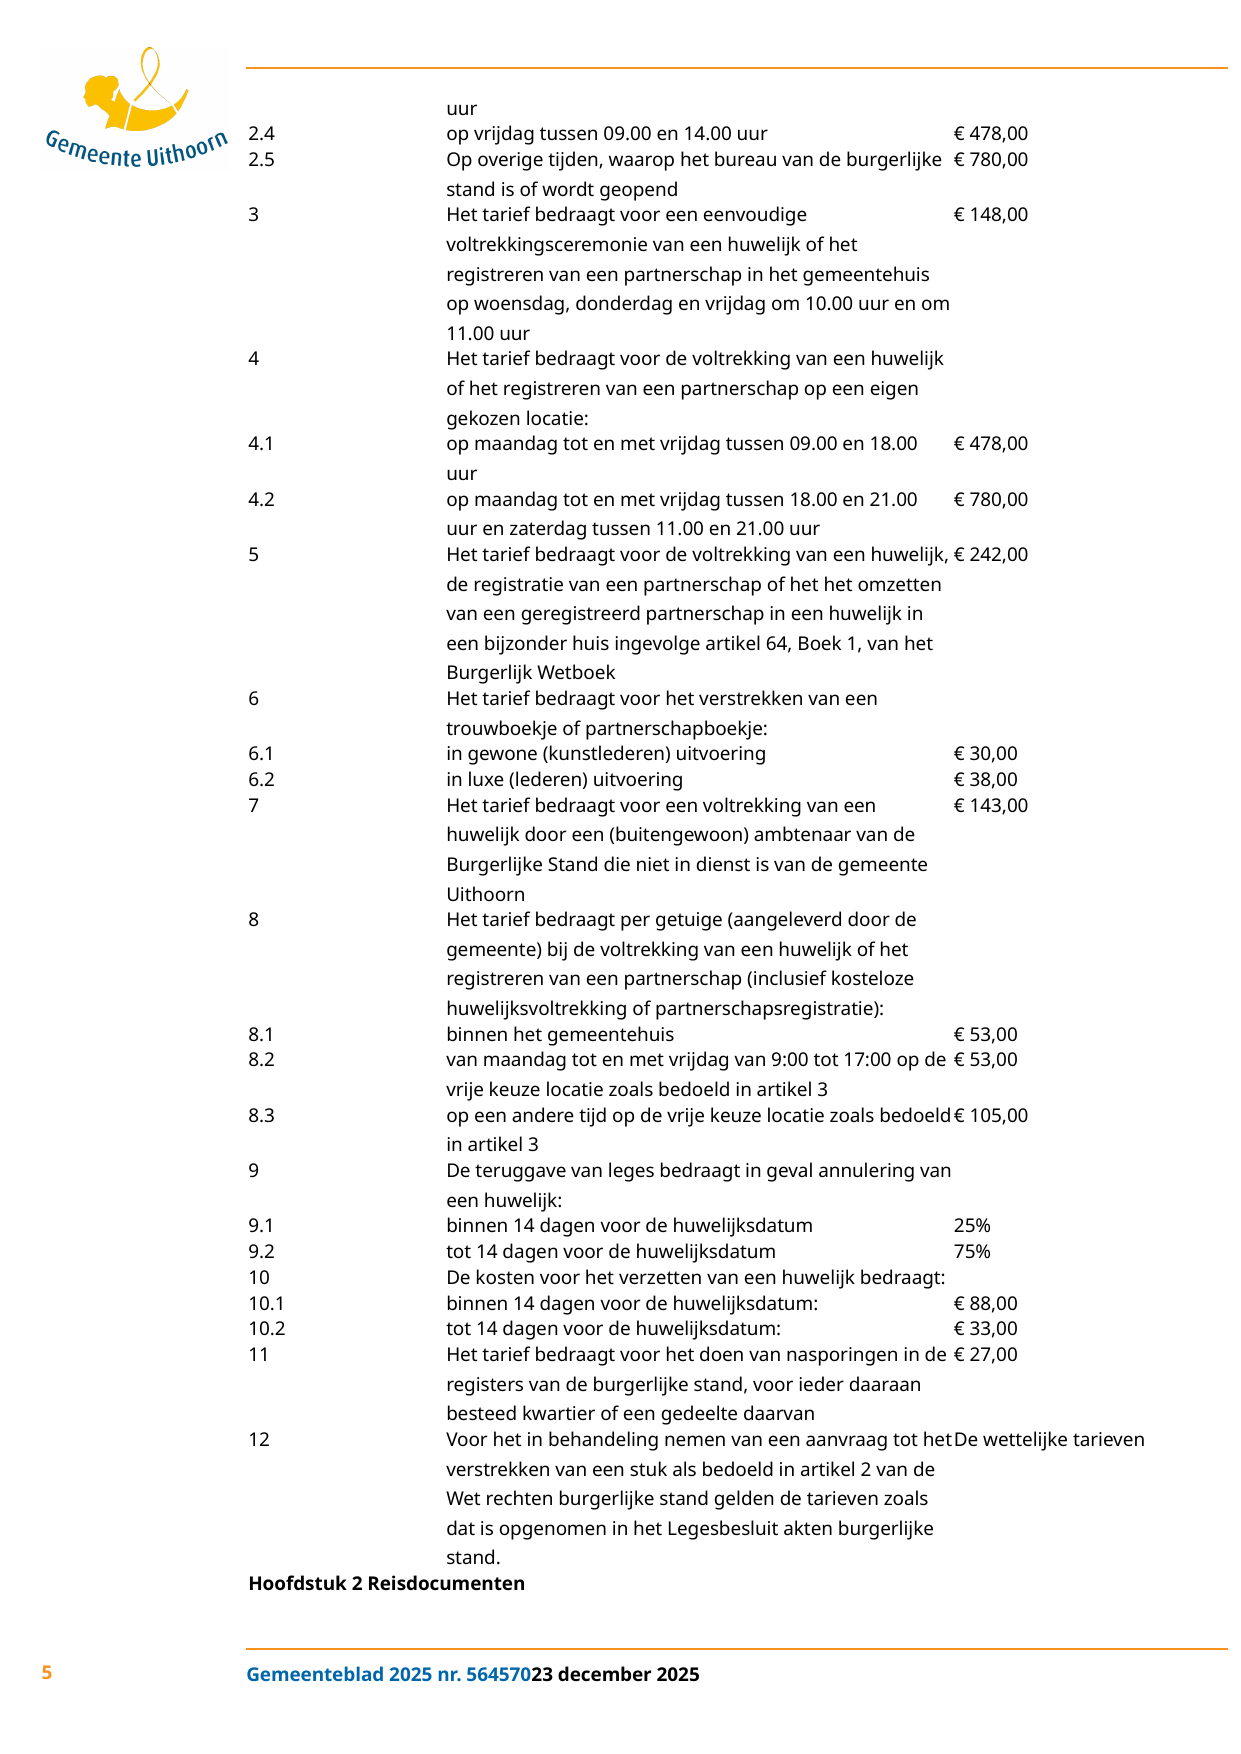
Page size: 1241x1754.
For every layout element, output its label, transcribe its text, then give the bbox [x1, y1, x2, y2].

table_cell 8.2 [248, 1047, 446, 1102]
table_cell 7 [248, 792, 446, 906]
table_cell [954, 685, 1152, 741]
table_cell 6 [248, 685, 446, 741]
table_cell [954, 1264, 1152, 1290]
table_cell 6.2 [248, 766, 446, 792]
table_cell 10.1 [248, 1290, 446, 1316]
table_cell uur [446, 95, 954, 121]
table_cell op maandag tot en met vrijdag tussen 18.00 en 21.00 uur en zaterdag tussen 11.00 en 21.00 uur [446, 486, 954, 541]
table_cell op maandag tot en met vrijdag tussen 09.00 en 18.00 uur [446, 431, 954, 486]
table_cell 75% [954, 1238, 1152, 1264]
table_cell € 88,00 [954, 1290, 1152, 1316]
table_cell 3 [248, 202, 446, 346]
table_cell Hoofdstuk 2 Reisdocumenten [248, 1570, 954, 1596]
table_cell binnen 14 dagen voor de huwelijksdatum: [446, 1290, 954, 1316]
table_cell € 148,00 [954, 202, 1152, 346]
table_cell [954, 906, 1152, 1021]
table_cell De kosten voor het verzetten van een huwelijk bedraagt: [446, 1264, 954, 1290]
table_cell € 478,00 [954, 121, 1152, 146]
table_cell [954, 95, 1152, 121]
table_cell binnen het gemeentehuis [446, 1021, 954, 1047]
table_cell 4 [248, 346, 446, 431]
table_cell 12 [248, 1426, 446, 1570]
table_cell op een andere tijd op de vrije keuze locatie zoals bedoeld in artikel 3 [446, 1102, 954, 1157]
table_cell [954, 1570, 1152, 1596]
table_cell binnen 14 dagen voor de huwelijksdatum [446, 1213, 954, 1238]
table_cell in gewone (kunstlederen) uitvoering [446, 741, 954, 766]
table_cell 9.2 [248, 1238, 446, 1264]
table_cell € 143,00 [954, 792, 1152, 906]
table_cell € 478,00 [954, 431, 1152, 486]
table_cell Het tarief bedraagt voor het verstrekken van een trouwboekje of partnerschapboekje: [446, 685, 954, 741]
table_cell [954, 1157, 1152, 1213]
table_cell Het tarief bedraagt per getuige (aangeleverd door de gemeente) bij de voltrekking van een huwelijk of het registreren van een partnerschap (inclusief kosteloze huwelijksvoltrekking of partnerschapsregistratie): [446, 906, 954, 1021]
table_cell € 53,00 [954, 1047, 1152, 1102]
table_cell € 53,00 [954, 1021, 1152, 1047]
table_cell Het tarief bedraagt voor een eenvoudige voltrekkingsceremonie van een huwelijk of het registreren van een partnerschap in het gemeentehuis op woensdag, donderdag en vrijdag om 10.00 uur en om 11.00 uur [446, 202, 954, 346]
table_cell 4.2 [248, 486, 446, 541]
picture [41, 47, 231, 172]
table_cell Op overige tijden, waarop het bureau van de burgerlijke stand is of wordt geopend [446, 146, 954, 202]
table_cell van maandag tot en met vrijdag van 9:00 tot 17:00 op de vrije keuze locatie zoals bedoeld in artikel 3 [446, 1047, 954, 1102]
table_cell € 27,00 [954, 1341, 1152, 1426]
table_cell Het tarief bedraagt voor de voltrekking van een huwelijk, de registratie van een partnerschap of het het omzetten van een geregistreerd partnerschap in een huwelijk in een bijzonder huis ingevolge artikel 64, Boek 1, van het Burgerlijk Wetboek [446, 541, 954, 685]
table_cell € 30,00 [954, 741, 1152, 766]
table_cell 9.1 [248, 1213, 446, 1238]
table_cell 8 [248, 906, 446, 1021]
table_cell 11 [248, 1341, 446, 1426]
table_cell € 242,00 [954, 541, 1152, 685]
table_cell in luxe (lederen) uitvoering [446, 766, 954, 792]
table_cell 25% [954, 1213, 1152, 1238]
table_cell 2.4 [248, 121, 446, 146]
table_cell 10.2 [248, 1316, 446, 1341]
table_cell € 33,00 [954, 1316, 1152, 1341]
table_cell [248, 95, 446, 121]
table_cell € 38,00 [954, 766, 1152, 792]
table_cell 10 [248, 1264, 446, 1290]
table_cell Voor het in behandeling nemen van een aanvraag tot het verstrekken van een stuk als bedoeld in artikel 2 van de Wet rechten burgerlijke stand gelden de tarieven zoals dat is opgenomen in het Legesbesluit akten burgerlijke stand. [446, 1426, 954, 1570]
table_cell 8.3 [248, 1102, 446, 1157]
table_cell € 780,00 [954, 486, 1152, 541]
table_cell 4.1 [248, 431, 446, 486]
table_cell 5 [248, 541, 446, 685]
table_cell 2.5 [248, 146, 446, 202]
table_cell De teruggave van leges bedraagt in geval annulering van een huwelijk: [446, 1157, 954, 1213]
table_cell op vrijdag tussen 09.00 en 14.00 uur [446, 121, 954, 146]
table_cell Het tarief bedraagt voor een voltrekking van een huwelijk door een (buitengewoon) ambtenaar van de Burgerlijke Stand die niet in dienst is van de gemeente Uithoorn [446, 792, 954, 906]
table_cell € 780,00 [954, 146, 1152, 202]
table_cell tot 14 dagen voor de huwelijksdatum [446, 1238, 954, 1264]
table_cell De wettelijke tarieven [954, 1426, 1152, 1570]
table_cell tot 14 dagen voor de huwelijksdatum: [446, 1316, 954, 1341]
table_cell Het tarief bedraagt voor de voltrekking van een huwelijk of het registreren van een partnerschap op een eigen gekozen locatie: [446, 346, 954, 431]
table_cell 9 [248, 1157, 446, 1213]
table_cell 8.1 [248, 1021, 446, 1047]
table_cell € 105,00 [954, 1102, 1152, 1157]
table_cell [954, 346, 1152, 431]
table_cell Het tarief bedraagt voor het doen van nasporingen in de registers van de burgerlijke stand, voor ieder daaraan besteed kwartier of een gedeelte daarvan [446, 1341, 954, 1426]
table_cell 6.1 [248, 741, 446, 766]
